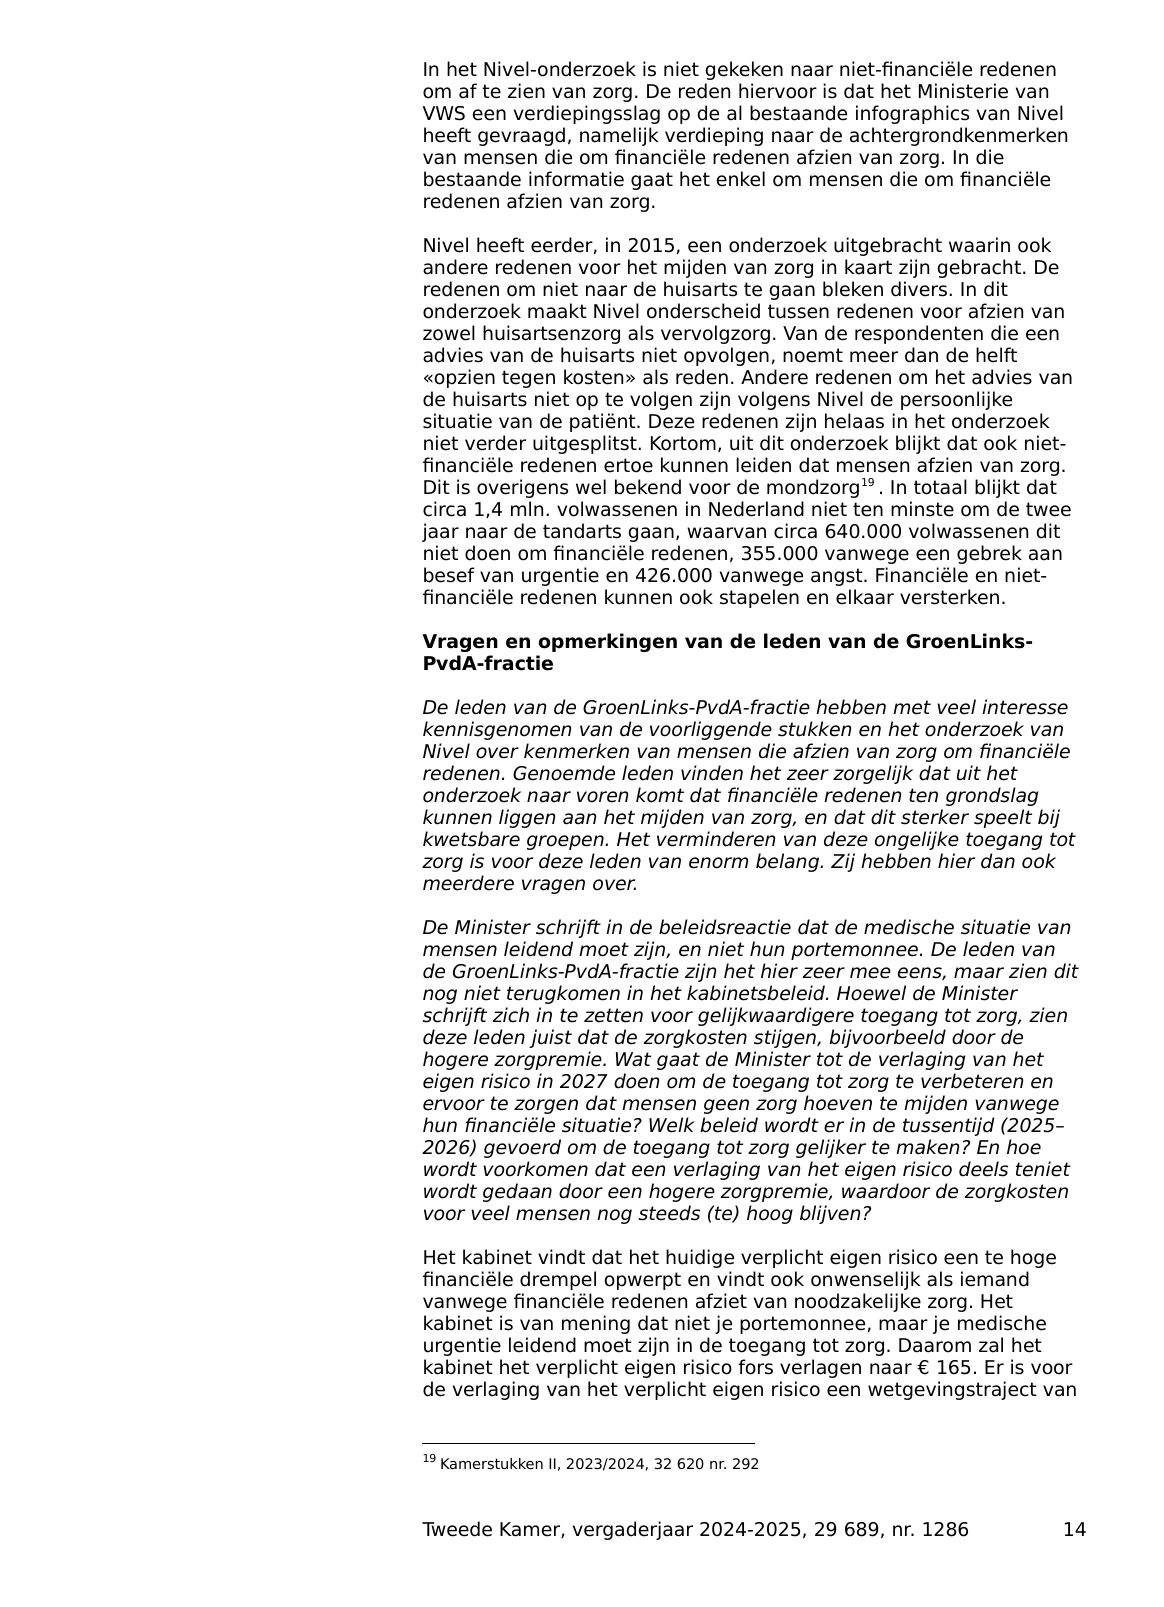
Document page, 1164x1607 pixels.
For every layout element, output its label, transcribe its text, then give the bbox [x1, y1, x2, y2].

text Het kabinet vindt dat het huidige verplicht eigen risico een te hoge financiële drempel opwerpt en vindt ook onwenselijk als iemand vanwege financiële redenen afziet van noodzakelijke zorg. Het kabinet is van mening dat niet je portemonnee, maar je medische urgentie leidend moet zijn in de toegang tot zorg. Daarom zal het kabinet het verplicht eigen risico fors verlagen naar € 165. Er is voor de verlaging van het verplicht eigen risico een wetgevingstraject van [422, 1247, 1087, 1401]
text De leden van de GroenLinks-PvdA-fractie hebben met veel interesse kennisgenomen van de voorliggende stukken en het onderzoek van Nivel over kenmerken van mensen die afzien van zorg om financiële redenen. Genoemde leden vinden het zeer zorgelijk dat uit het onderzoek naar voren komt dat financiële redenen ten grondslag kunnen liggen aan het mijden van zorg, en dat dit sterker speelt bij kwetsbare groepen. Het verminderen van deze ongelijke toegang tot zorg is voor deze leden van enorm belang. Zij hebben hier dan ook meerdere vragen over. [422, 697, 1087, 895]
subtitle Vragen en opmerkingen van de leden van de GroenLinks-PvdA-fractie [422, 631, 1087, 675]
text Nivel heeft eerder, in 2015, een onderzoek uitgebracht waarin ook andere redenen voor het mijden van zorg in kaart zijn gebracht. De redenen om niet naar de huisarts te gaan bleken divers. In dit onderzoek maakt Nivel onderscheid tussen redenen voor afzien van zowel huisartsenzorg als vervolgzorg. Van de respondenten die een advies van de huisarts niet opvolgen, noemt meer dan de helft «opzien tegen kosten» als reden. Andere redenen om het advies van de huisarts niet op te volgen zijn volgens Nivel de persoonlijke situatie van de patiënt. Deze redenen zijn helaas in het onderzoek niet verder uitgesplitst. Kortom, uit dit onderzoek blijkt dat ook niet-financiële redenen ertoe kunnen leiden dat mensen afzien van zorg. Dit is overigens wel bekend voor de mondzorg. In totaal blijkt dat circa 1,4 mln. volwassenen in Nederland niet ten minste om de twee jaar naar de tandarts gaan, waarvan circa 640.000 volwassenen dit niet doen om financiële redenen, 355.000 vanwege een gebrek aan besef van urgentie en 426.000 vanwege angst. Financiële en niet-financiële redenen kunnen ook stapelen en elkaar versterken. [422, 235, 1087, 609]
text In het Nivel-onderzoek is niet gekeken naar niet-financiële redenen om af te zien van zorg. De reden hiervoor is dat het Ministerie van VWS een verdiepingsslag op de al bestaande infographics van Nivel heeft gevraagd, namelijk verdieping naar de achtergrondkenmerken van mensen die om financiële redenen afzien van zorg. In die bestaande informatie gaat het enkel om mensen die om financiële redenen afzien van zorg. [422, 59, 1087, 213]
text Kamerstukken II, 2023/2024, 32 620 nr. 292 [422, 1452, 1087, 1474]
text De Minister schrijft in de beleidsreactie dat de medische situatie van mensen leidend moet zijn, en niet hun portemonnee. De leden van de GroenLinks-PvdA-fractie zijn het hier zeer mee eens, maar zien dit nog niet terugkomen in het kabinetsbeleid. Hoewel de Minister schrijft zich in te zetten voor gelijkwaardigere toegang tot zorg, zien deze leden juist dat de zorgkosten stijgen, bijvoorbeeld door de hogere zorgpremie. Wat gaat de Minister tot de verlaging van het eigen risico in 2027 doen om de toegang tot zorg te verbeteren en ervoor te zorgen dat mensen geen zorg hoeven te mijden vanwege hun financiële situatie? Welk beleid wordt er in de tussentijd (2025–2026) gevoerd om de toegang tot zorg gelijker te maken? En hoe wordt voorkomen dat een verlaging van het eigen risico deels teniet wordt gedaan door een hogere zorgpremie, waardoor de zorgkosten voor veel mensen nog steeds (te) hoog blijven? [422, 917, 1087, 1225]
